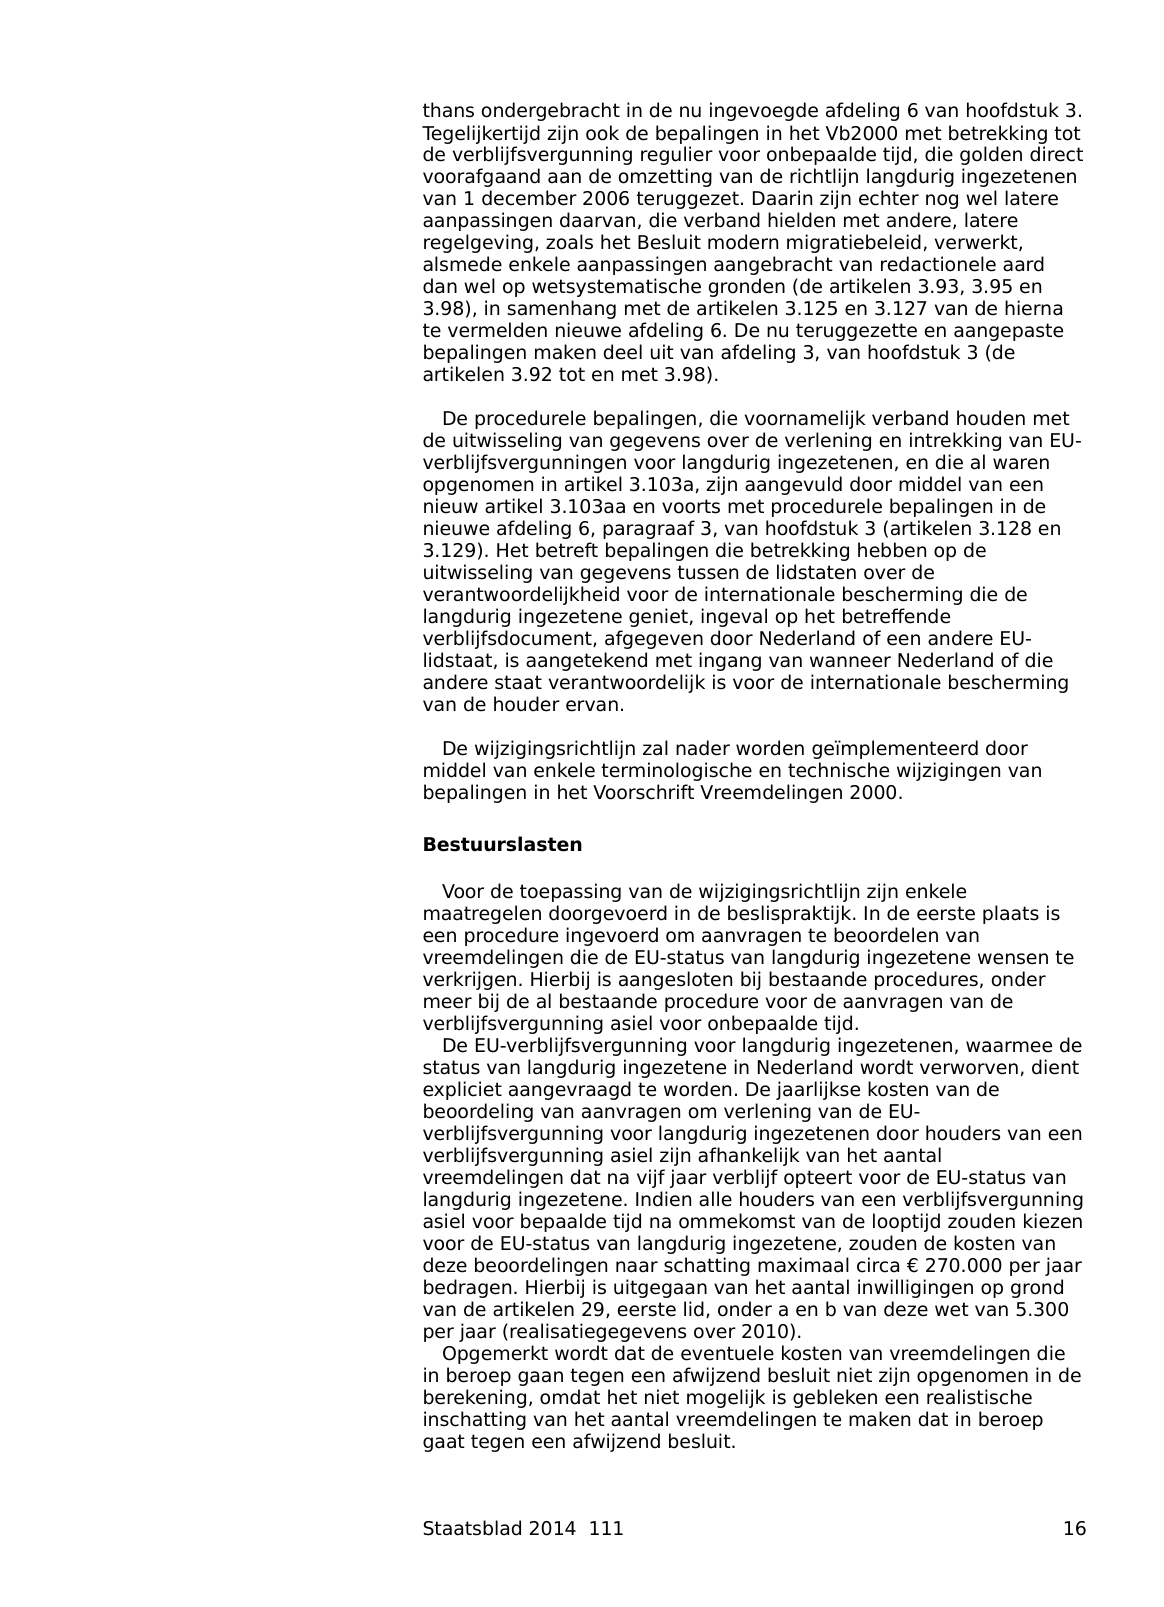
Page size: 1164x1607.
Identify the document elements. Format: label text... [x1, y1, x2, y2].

text De EU-verblijfsvergunning voor langdurig ingezetenen, waarmee de status van langdurig ingezetene in Nederland wordt verworven, dient expliciet aangevraagd te worden. De jaarlijkse kosten van de beoordeling van aanvragen om verlening van de EU-verblijfsvergunning voor langdurig ingezetenen door houders van een verblijfsvergunning asiel zijn afhankelijk van het aantal vreemdelingen dat na vijf jaar verblijf opteert voor de EU-status van langdurig ingezetene. Indien alle houders van een verblijfsvergunning asiel voor bepaalde tijd na ommekomst van de looptijd zouden kiezen voor de EU-status van langdurig ingezetene, zouden de kosten van deze beoordelingen naar schatting maximaal circa € 270.000 per jaar bedragen. Hierbij is uitgegaan van het aantal inwilligingen op grond van de artikelen 29, eerste lid, onder a en b van deze wet van 5.300 per jaar (realisatiegegevens over 2010). [422, 1035, 1087, 1343]
text Opgemerkt wordt dat de eventuele kosten van vreemdelingen die in beroep gaan tegen een afwijzend besluit niet zijn opgenomen in de berekening, omdat het niet mogelijk is gebleken een realistische inschatting van het aantal vreemdelingen te maken dat in beroep gaat tegen een afwijzend besluit. [422, 1343, 1087, 1453]
text thans ondergebracht in de nu ingevoegde afdeling 6 van hoofdstuk 3. Tegelijkertijd zijn ook de bepalingen in het Vb2000 met betrekking tot de verblijfsvergunning regulier voor onbepaalde tijd, die golden direct voorafgaand aan de omzetting van de richtlijn langdurig ingezetenen van 1 december 2006 teruggezet. Daarin zijn echter nog wel latere aanpassingen daarvan, die verband hielden met andere, latere regelgeving, zoals het Besluit modern migratiebeleid, verwerkt, alsmede enkele aanpassingen aangebracht van redactionele aard dan wel op wetsystematische gronden (de artikelen 3.93, 3.95 en 3.98), in samenhang met de artikelen 3.125 en 3.127 van de hierna te vermelden nieuwe afdeling 6. De nu teruggezette en aangepaste bepalingen maken deel uit van afdeling 3, van hoofdstuk 3 (de artikelen 3.92 tot en met 3.98). [422, 100, 1087, 386]
subtitle Bestuurslasten [422, 834, 1087, 856]
text De wijzigingsrichtlijn zal nader worden geïmplementeerd door middel van enkele terminologische en technische wijzigingen van bepalingen in het Voorschrift Vreemdelingen 2000. [422, 738, 1087, 804]
text Voor de toepassing van de wijzigingsrichtlijn zijn enkele maatregelen doorgevoerd in de beslispraktijk. In de eerste plaats is een procedure ingevoerd om aanvragen te beoordelen van vreemdelingen die de EU-status van langdurig ingezetene wensen te verkrijgen. Hierbij is aangesloten bij bestaande procedures, onder meer bij de al bestaande procedure voor de aanvragen van de verblijfsvergunning asiel voor onbepaalde tijd. [422, 881, 1087, 1035]
text De procedurele bepalingen, die voornamelijk verband houden met de uitwisseling van gegevens over de verlening en intrekking van EU-verblijfsvergunningen voor langdurig ingezetenen, en die al waren opgenomen in artikel 3.103a, zijn aangevuld door middel van een nieuw artikel 3.103aa en voorts met procedurele bepalingen in de nieuwe afdeling 6, paragraaf 3, van hoofdstuk 3 (artikelen 3.128 en 3.129). Het betreft bepalingen die betrekking hebben op de uitwisseling van gegevens tussen de lidstaten over de verantwoordelijkheid voor de internationale bescherming die de langdurig ingezetene geniet, ingeval op het betreffende verblijfsdocument, afgegeven door Nederland of een andere EU-lidstaat, is aangetekend met ingang van wanneer Nederland of die andere staat verantwoordelijk is voor de internationale bescherming van de houder ervan. [422, 408, 1087, 716]
